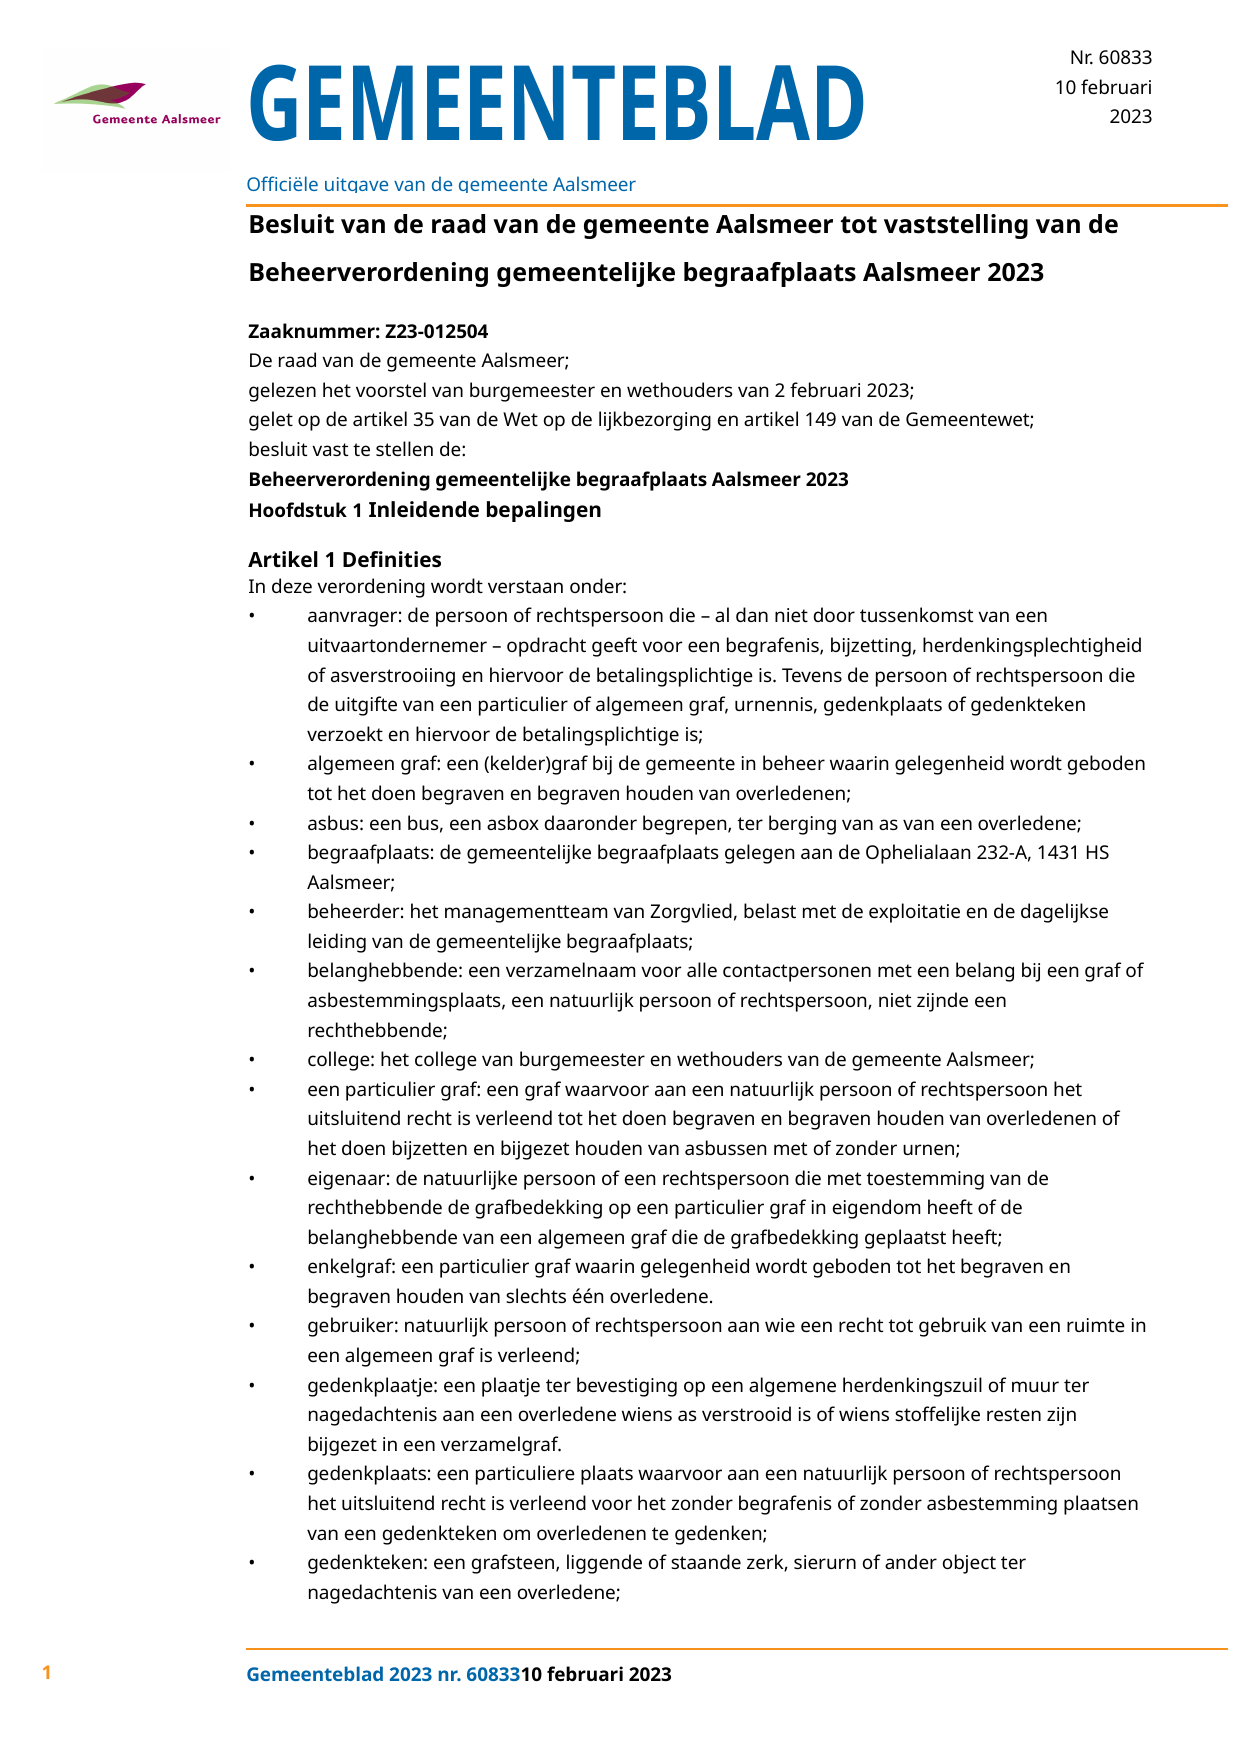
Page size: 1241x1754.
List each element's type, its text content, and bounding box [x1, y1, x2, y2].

picture [41, 47, 231, 172]
text In deze verordening wordt verstaan onder: [248, 573, 1152, 599]
text Besluit van de raad van de gemeente Aalsmeer tot vaststelling van de Beheerverordening gemeentelijke begraafplaats Aalsmeer 2023 [248, 207, 1152, 288]
list eigenaar: de natuurlijke persoon of een rechtspersoon die met toestemming van de rechthebbende de grafbedekking op een particulier graf in eigendom heeft of de belanghebbende van een algemeen graf die de grafbedekking geplaatst heeft; [248, 1165, 1152, 1250]
list gebruiker: natuurlijk persoon of rechtspersoon aan wie een recht tot gebruik van een ruimte in een algemeen graf is verleend; [248, 1313, 1152, 1368]
list belanghebbende: een verzamelnaam voor alle contactpersonen met een belang bij een graf of asbestemmingsplaats, een natuurlijk persoon of rechtspersoon, niet zijnde een rechthebbende; [248, 958, 1152, 1043]
list gedenkteken: een grafsteen, liggende of staande zerk, sierurn of ander object ter nagedachtenis van een overledene; [248, 1549, 1152, 1605]
text Zaaknummer: Z23-012504 [248, 318, 1152, 344]
list enkelgraf: een particulier graf waarin gelegenheid wordt geboden tot het begraven en begraven houden van slechts één overledene. [248, 1253, 1152, 1309]
list college: het college van burgemeester en wethouders van de gemeente Aalsmeer; [248, 1046, 1152, 1072]
list asbus: een bus, een asbox daaronder begrepen, ter berging van as van een overledene; [248, 810, 1152, 836]
text Hoofdstuk 1 Inleidende bepalingen [248, 495, 1152, 524]
text gelezen het voorstel van burgemeester en wethouders van 2 februari 2023; [248, 377, 1152, 403]
list beheerder: het managementteam van Zorgvlied, belast met de exploitatie en de dagelijkse leiding van de gemeentelijke begraafplaats; [248, 898, 1152, 954]
text gelet op de artikel 35 van de Wet op de lijkbezorging en artikel 149 van de Gemeentewet; [248, 407, 1152, 432]
list gedenkplaats: een particuliere plaats waarvoor aan een natuurlijk persoon of rechtspersoon het uitsluitend recht is verleend voor het zonder begrafenis of zonder asbestemming plaatsen van een gedenkteken om overledenen te gedenken; [248, 1461, 1152, 1546]
text besluit vast te stellen de: [248, 436, 1152, 462]
list aanvrager: de persoon of rechtspersoon die – al dan niet door tussenkomst van een uitvaartondernemer – opdracht geeft voor een begrafenis, bijzetting, herdenkingsplechtigheid of asverstrooiing en hiervoor de betalingsplichtige is. Tevens de persoon of rechtspersoon die de uitgifte van een particulier of algemeen graf, urnennis, gedenkplaats of gedenkteken verzoekt en hiervoor de betalingsplichtige is; [248, 603, 1152, 747]
list een particulier graf: een graf waarvoor aan een natuurlijk persoon of rechtspersoon het uitsluitend recht is verleend tot het doen begraven en begraven houden van overledenen of het doen bijzetten en bijgezet houden van asbussen met of zonder urnen; [248, 1076, 1152, 1161]
list gedenkplaatje: een plaatje ter bevestiging op een algemene herdenkingszuil of muur ter nagedachtenis aan een overledene wiens as verstrooid is of wiens stoffelijke resten zijn bijgezet in een verzamelgraf. [248, 1372, 1152, 1457]
text Beheerverordening gemeentelijke begraafplaats Aalsmeer 2023 [248, 466, 1152, 492]
list begraafplaats: de gemeentelijke begraafplaats gelegen aan de Ophelialaan 232-A, 1431 HS Aalsmeer; [248, 839, 1152, 895]
text De raad van de gemeente Aalsmeer; [248, 347, 1152, 373]
text Artikel 1 Definities [248, 545, 1152, 573]
list algemeen graf: een (kelder)graf bij de gemeente in beheer waarin gelegenheid wordt geboden tot het doen begraven en begraven houden van overledenen; [248, 751, 1152, 806]
